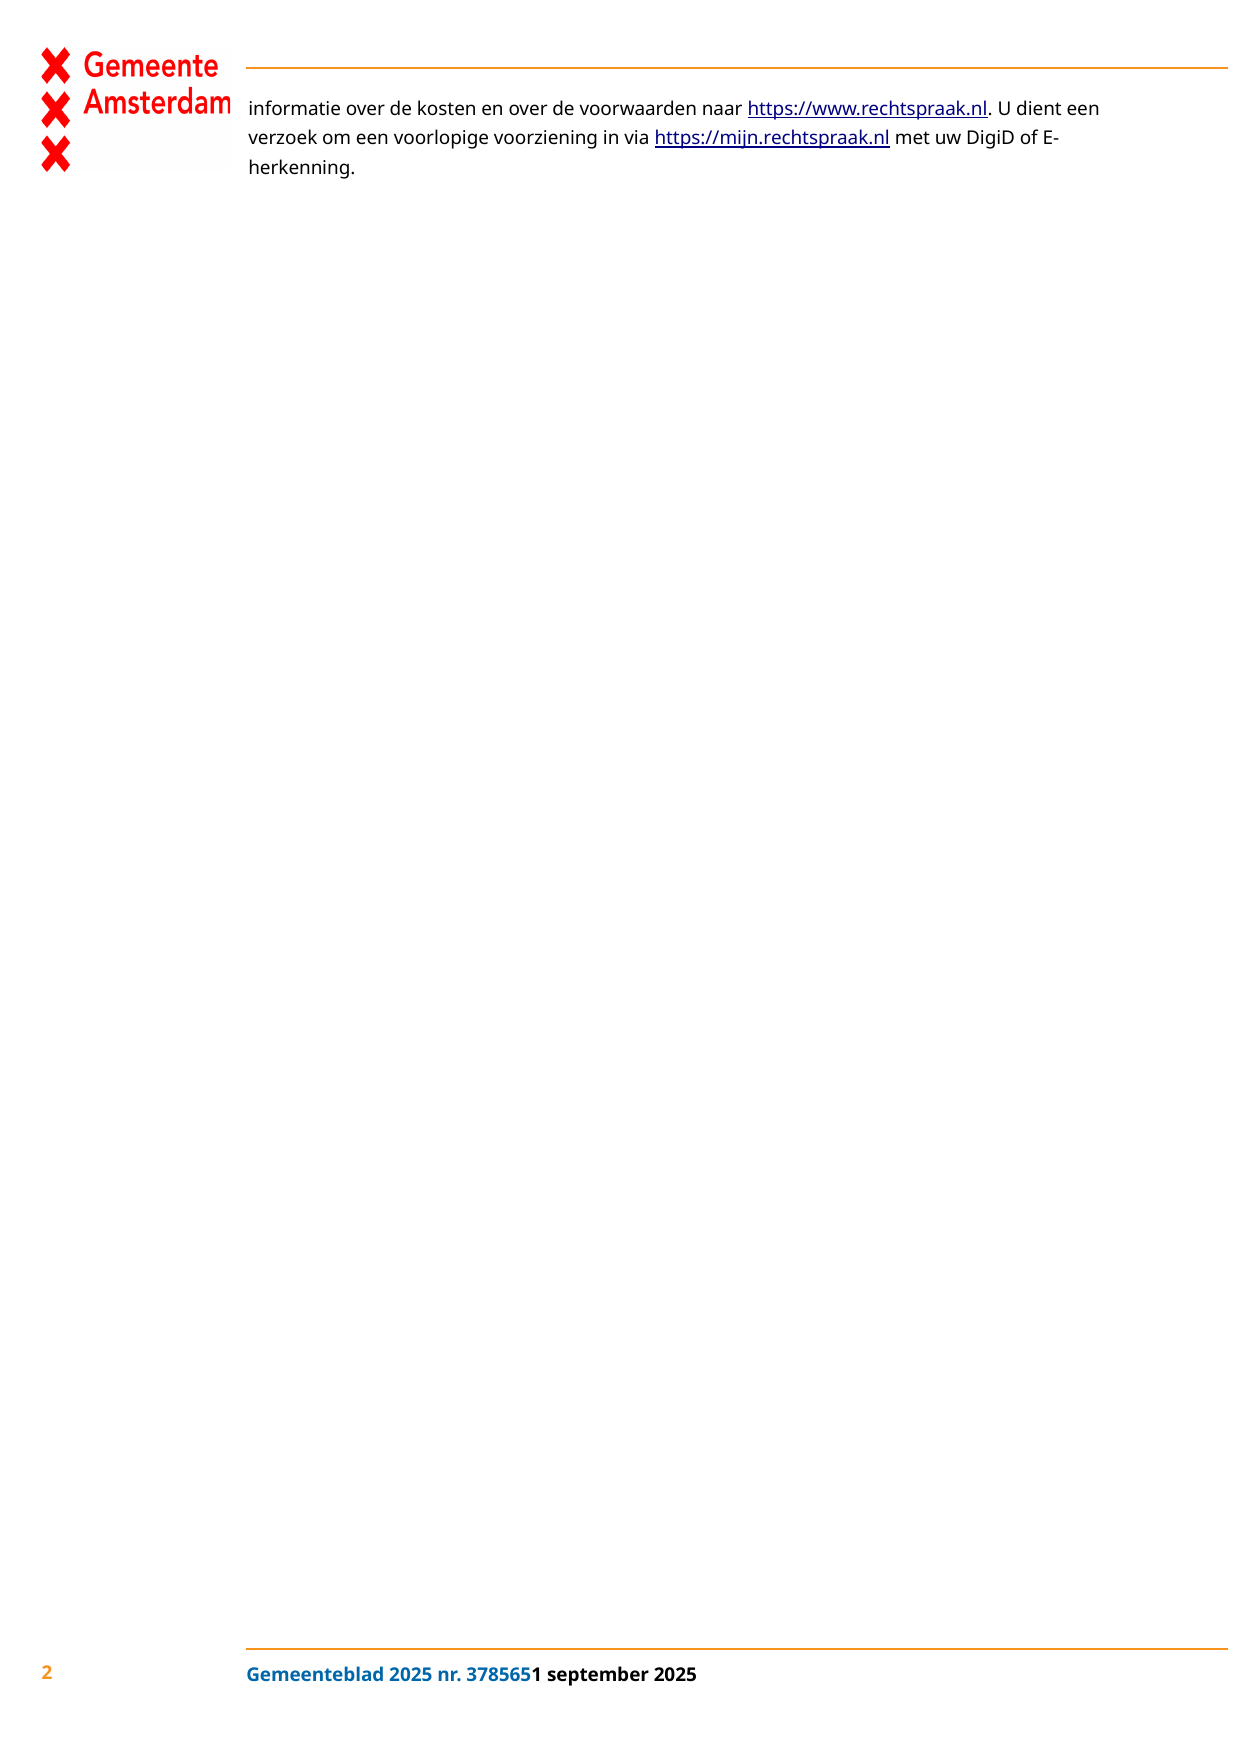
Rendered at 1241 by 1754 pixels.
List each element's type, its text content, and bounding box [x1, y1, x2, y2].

text informatie over de kosten en over de voorwaarden naar https://www.rechtspraak.nl. U dient een verzoek om een voorlopige voorziening in via https://mijn.rechtspraak.nl met uw DigiD of E-herkenning. [248, 95, 1152, 180]
picture [41, 47, 231, 172]
